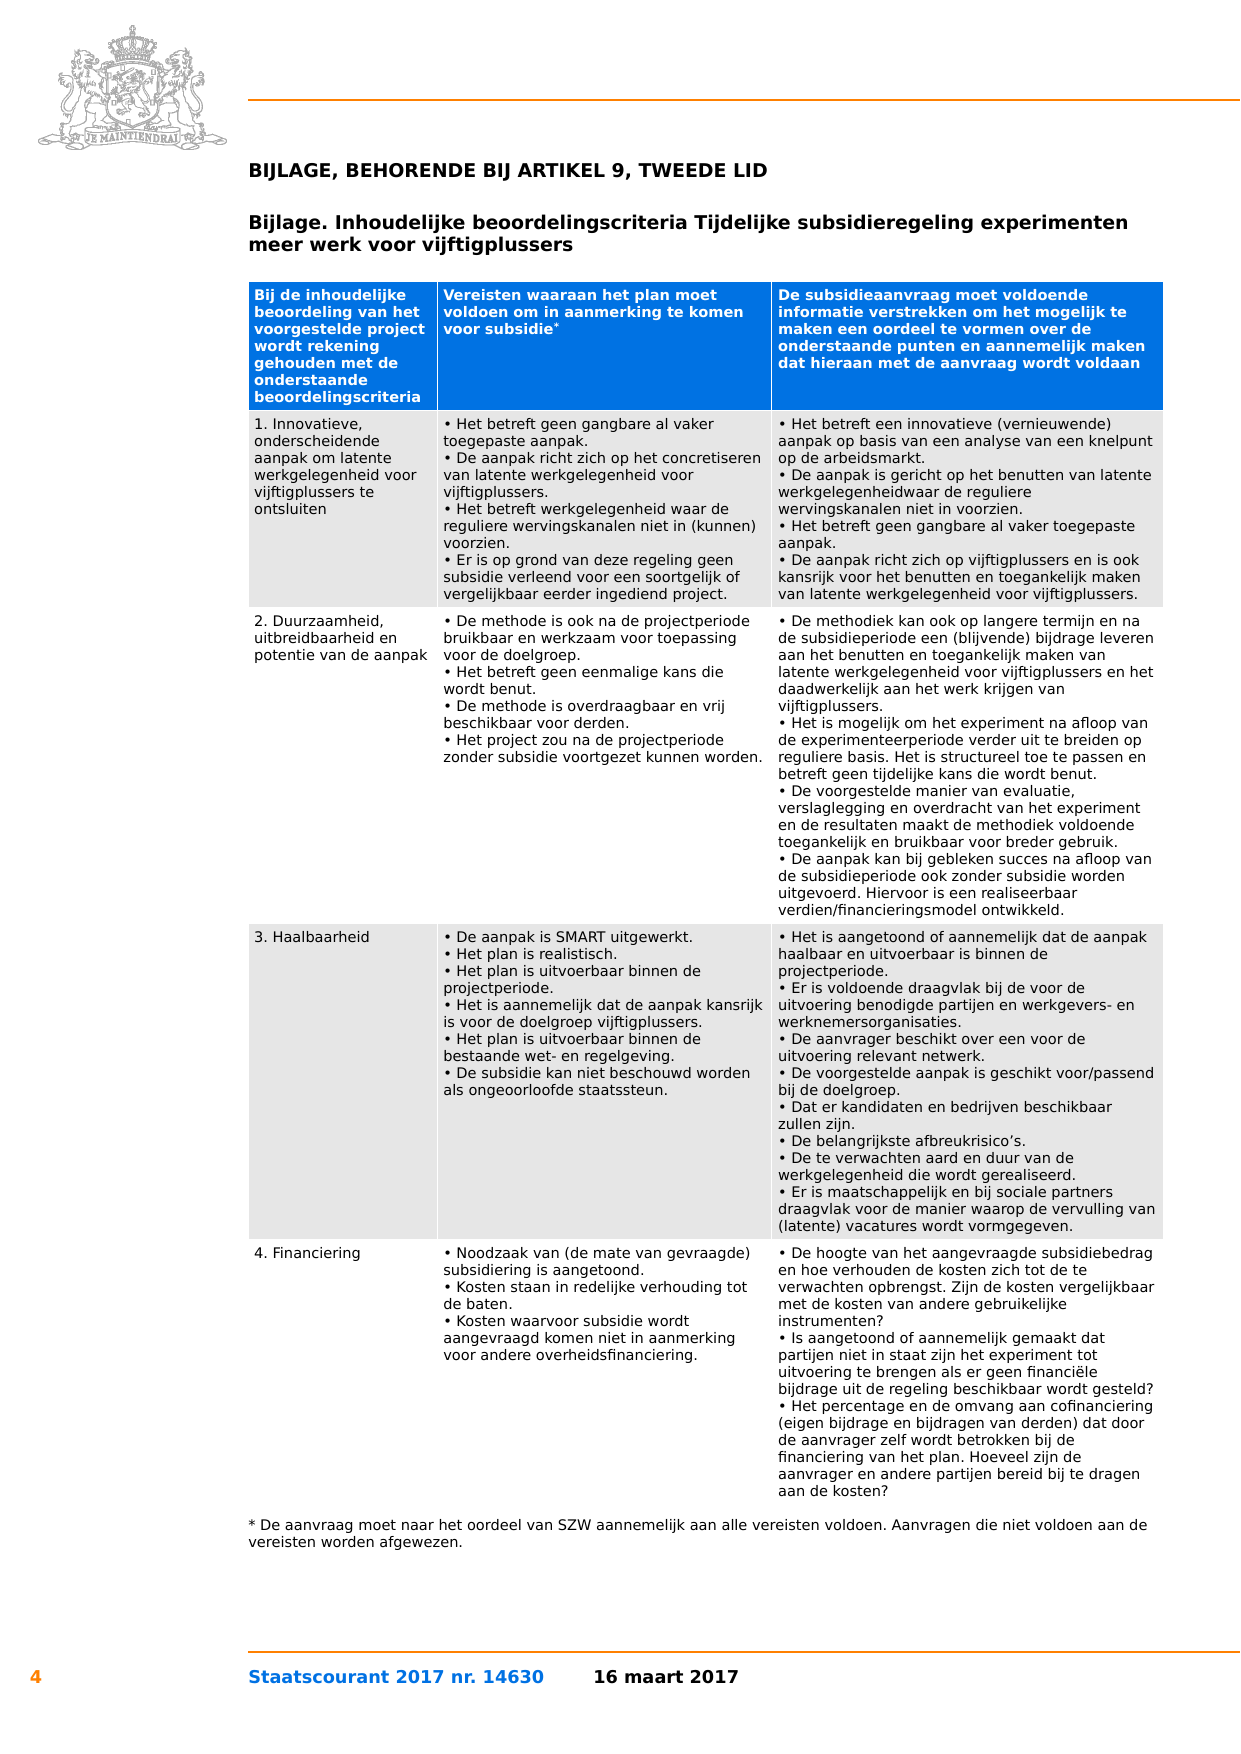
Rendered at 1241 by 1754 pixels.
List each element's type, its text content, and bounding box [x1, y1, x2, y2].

subtitle BIJLAGE, BEHORENDE BIJ ARTIKEL 9, TWEEDE LID [248, 160, 1163, 182]
table_cell • De aanpak is SMART uitgewerkt. • Het plan is realistisch. • Het plan is uitvoerbaar binnen de projectperiode. • Het is aannemelijk dat de aanpak kansrijk is voor de doelgroep vijftigplussers. • Het plan is uitvoerbaar binnen de bestaande wet- en regelgeving. • De subsidie kan niet beschouwd worden als ongeoorloofde staatssteun. [438, 924, 771, 1239]
table_cell 3. Haalbaarheid [249, 924, 437, 1239]
table_header De subsidieaanvraag moet voldoende informatie verstrekken om het mogelijk te maken een oordeel te vormen over de onderstaande punten en aannemelijk maken dat hieraan met de aanvraag wordt voldaan [772, 282, 1163, 410]
table_cell • De methodiek kan ook op langere termijn en na de subsidieperiode een (blijvende) bijdrage leveren aan het benutten en toegankelijk maken van latente werkgelegenheid voor vijftigplussers en het daadwerkelijk aan het werk krijgen van vijftigplussers. • Het is mogelijk om het experiment na afloop van de experimenteerperiode verder uit te breiden op reguliere basis. Het is structureel toe te passen en betreft geen tijdelijke kans die wordt benut. • De voorgestelde manier van evaluatie, verslaglegging en overdracht van het experiment en de resultaten maakt de methodiek voldoende toegankelijk en bruikbaar voor breder gebruik. • De aanpak kan bij gebleken succes na afloop van de subsidieperiode ook zonder subsidie worden uitgevoerd. Hiervoor is een realiseerbaar verdien/financieringsmodel ontwikkeld. [772, 608, 1163, 923]
table_cell 2. Duurzaamheid, uitbreidbaarheid en potentie van de aanpak [249, 608, 437, 923]
subtitle Bijlage. Inhoudelijke beoordelingscriteria Tijdelijke subsidieregeling experimenten meer werk voor vijftigplussers [248, 212, 1163, 256]
table_cell • Het betreft geen gangbare al vaker toegepaste aanpak. • De aanpak richt zich op het concretiseren van latente werkgelegenheid voor vijftigplussers. • Het betreft werkgelegenheid waar de reguliere wervingskanalen niet in (kunnen) voorzien. • Er is op grond van deze regeling geen subsidie verleend voor een soortgelijk of vergelijkbaar eerder ingediend project. [438, 411, 771, 607]
table_cell 1. Innovatieve, onderscheidende aanpak om latente werkgelegenheid voor vijftigplussers te ontsluiten [249, 411, 437, 607]
table_cell • Noodzaak van (de mate van gevraagde) subsidiering is aangetoond. • Kosten staan in redelijke verhouding tot de baten. • Kosten waarvoor subsidie wordt aangevraagd komen niet in aanmerking voor andere overheidsfinanciering. [438, 1240, 771, 1504]
table_cell 4. Financiering [249, 1240, 437, 1504]
table_cell • Het is aangetoond of aannemelijk dat de aanpak haalbaar en uitvoerbaar is binnen de projectperiode. • Er is voldoende draagvlak bij de voor de uitvoering benodigde partijen en werkgevers- en werknemersorganisaties. • De aanvrager beschikt over een voor de uitvoering relevant netwerk. • De voorgestelde aanpak is geschikt voor/passend bij de doelgroep. • Dat er kandidaten en bedrijven beschikbaar zullen zijn. • De belangrijkste afbreukrisico’s. • De te verwachten aard en duur van de werkgelegenheid die wordt gerealiseerd. • Er is maatschappelijk en bij sociale partners draagvlak voor de manier waarop de vervulling van (latente) vacatures wordt vormgegeven. [772, 924, 1163, 1239]
table_cell • Het betreft een innovatieve (vernieuwende) aanpak op basis van een analyse van een knelpunt op de arbeidsmarkt. • De aanpak is gericht op het benutten van latente werkgelegenheidwaar de reguliere wervingskanalen niet in voorzien. • Het betreft geen gangbare al vaker toegepaste aanpak. • De aanpak richt zich op vijftigplussers en is ook kansrijk voor het benutten en toegankelijk maken van latente werkgelegenheid voor vijftigplussers. [772, 411, 1163, 607]
table_cell • De hoogte van het aangevraagde subsidiebedrag en hoe verhouden de kosten zich tot de te verwachten opbrengst. Zijn de kosten vergelijkbaar met de kosten van andere gebruikelijke instrumenten? • Is aangetoond of aannemelijk gemaakt dat partijen niet in staat zijn het experiment tot uitvoering te brengen als er geen financiële bijdrage uit de regeling beschikbaar wordt gesteld? • Het percentage en de omvang aan cofinanciering (eigen bijdrage en bijdragen van derden) dat door de aanvrager zelf wordt betrokken bij de financiering van het plan. Hoeveel zijn de aanvrager en andere partijen bereid bij te dragen aan de kosten? [772, 1240, 1163, 1504]
table_header Bij de inhoudelijke beoordeling van het voorgestelde project wordt rekening gehouden met de onderstaande beoordelingscriteria [249, 282, 437, 410]
table_cell * De aanvraag moet naar het oordeel van SZW aannemelijk aan alle vereisten voldoen. Aanvragen die niet voldoen aan de vereisten worden afgewezen. [248, 1506, 1163, 1551]
table_header Vereisten waaraan het plan moet voldoen om in aanmerking te komen voor subsidie* [438, 282, 771, 410]
table_cell • De methode is ook na de projectperiode bruikbaar en werkzaam voor toepassing voor de doelgroep. • Het betreft geen eenmalige kans die wordt benut. • De methode is overdraagbaar en vrij beschikbaar voor derden. • Het project zou na de projectperiode zonder subsidie voortgezet kunnen worden. [438, 608, 771, 923]
picture [38, 25, 227, 150]
